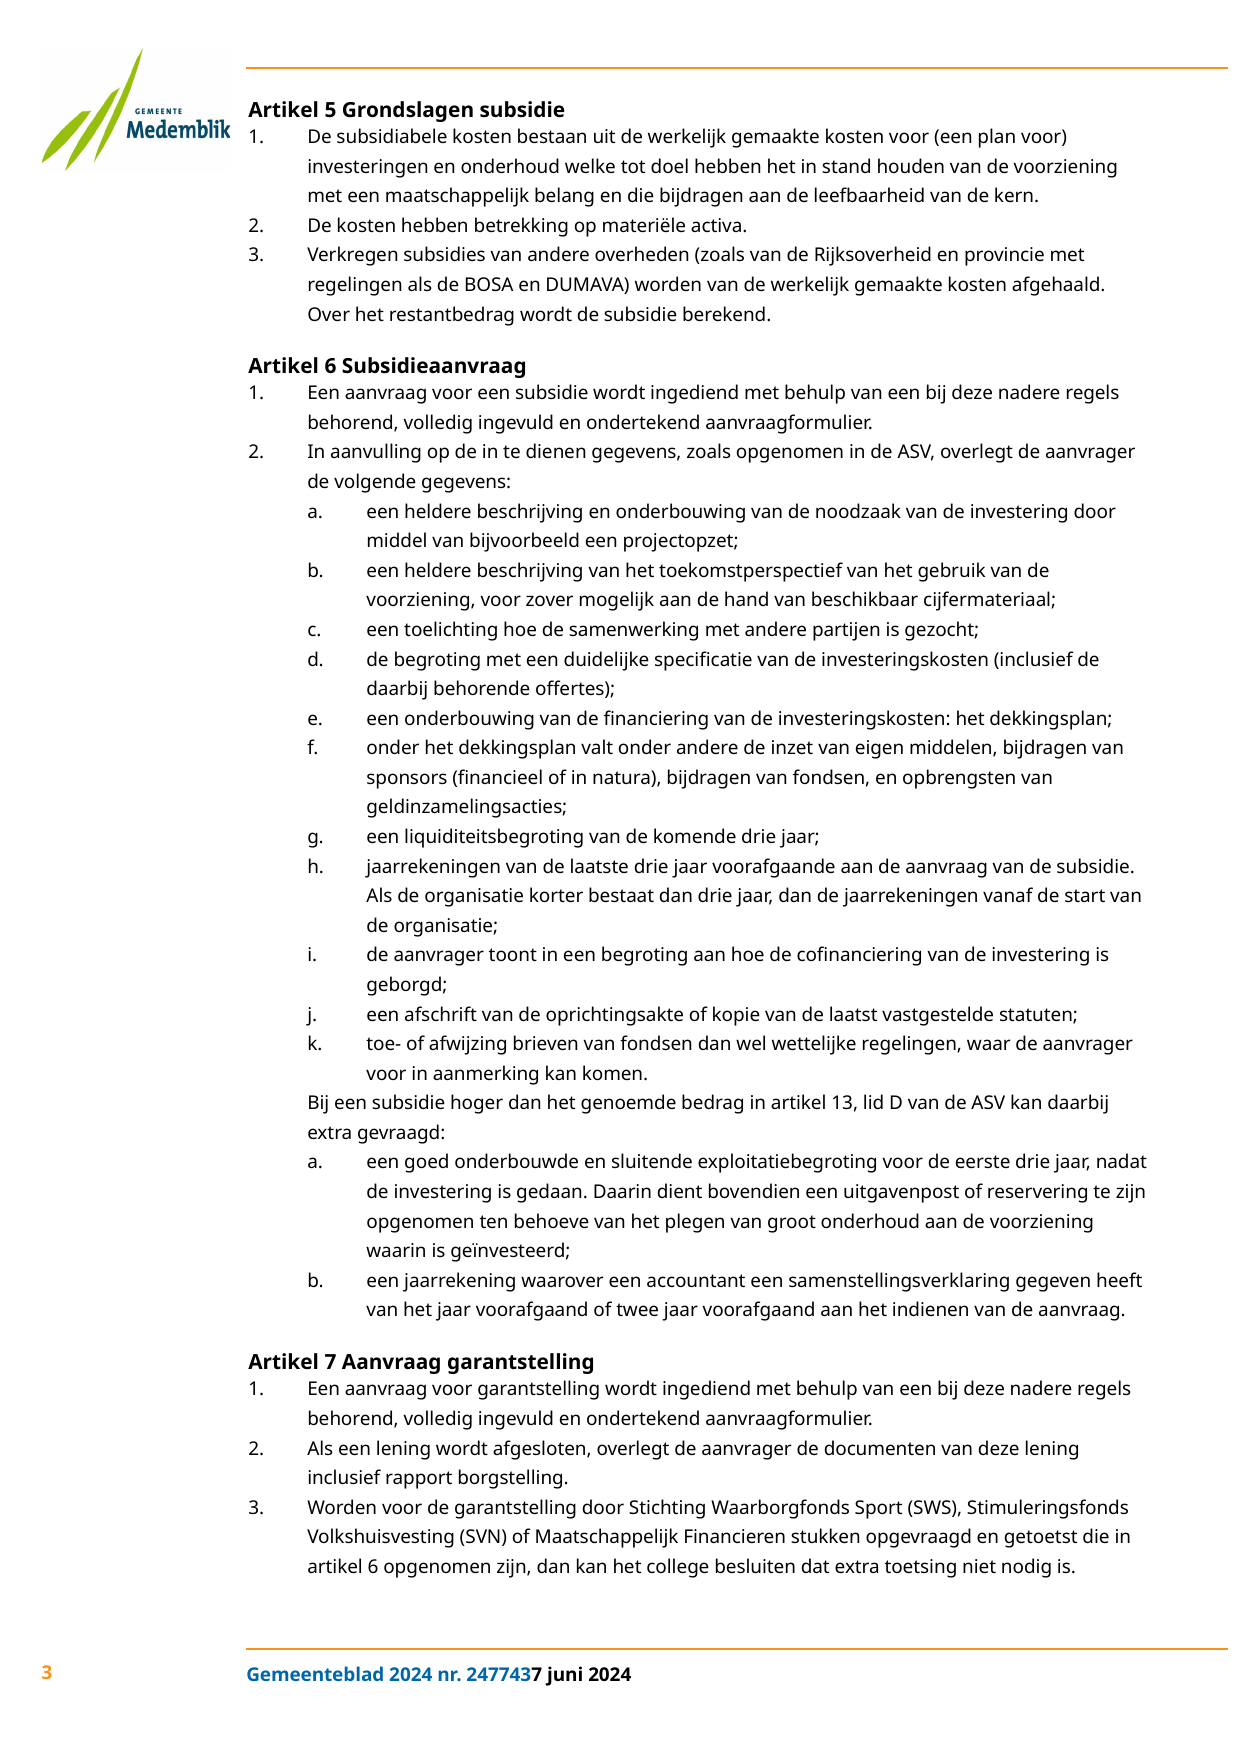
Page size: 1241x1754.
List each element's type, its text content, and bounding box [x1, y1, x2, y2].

list een onderbouwing van de financiering van de investeringskosten: het dekkingsplan; [307, 705, 1152, 731]
list Worden voor de garantstelling door Stichting Waarborgfonds Sport (SWS), Stimuleringsfonds Volkshuisvesting (SVN) of Maatschappelijk Financieren stukken opgevraagd en getoetst die in artikel 6 opgenomen zijn, dan kan het college besluiten dat extra toetsing niet nodig is. [248, 1494, 1152, 1579]
list In aanvulling op de in te dienen gegevens, zoals opgenomen in de ASV, overlegt de aanvrager de volgende gegevens: [248, 439, 1152, 494]
list De subsidiabele kosten bestaan uit de werkelijk gemaakte kosten voor (een plan voor) investeringen en onderhoud welke tot doel hebben het in stand houden van de voorziening met een maatschappelijk belang en die bijdragen aan de leefbaarheid van de kern. [248, 123, 1152, 208]
list een liquiditeitsbegroting van de komende drie jaar; [307, 823, 1152, 849]
text Artikel 7 Aanvraag garantstelling [248, 1347, 1152, 1376]
text Artikel 5 Grondslagen subsidie [248, 95, 1152, 123]
list een goed onderbouwde en sluitende exploitatiebegroting voor de eerste drie jaar, nadat de investering is gedaan. Daarin dient bovendien een uitgavenpost of reservering te zijn opgenomen ten behoeve van het plegen van groot onderhoud aan de voorziening waarin is geïnvesteerd; [307, 1149, 1152, 1263]
list onder het dekkingsplan valt onder andere de inzet van eigen middelen, bijdragen van sponsors (financieel of in natura), bijdragen van fondsen, en opbrengsten van geldinzamelingsacties; [307, 734, 1152, 819]
list jaarrekeningen van de laatste drie jaar voorafgaande aan de aanvraag van de subsidie. Als de organisatie korter bestaat dan drie jaar, dan de jaarrekeningen vanaf de start van de organisatie; [307, 853, 1152, 938]
list de aanvrager toont in een begroting aan hoe de cofinanciering van de investering is geborgd; [307, 942, 1152, 997]
list Een aanvraag voor garantstelling wordt ingediend met behulp van een bij deze nadere regels behorend, volledig ingevuld en ondertekend aanvraagformulier. [248, 1376, 1152, 1431]
list Als een lening wordt afgesloten, overlegt de aanvrager de documenten van deze lening inclusief rapport borgstelling. [248, 1435, 1152, 1490]
list een heldere beschrijving van het toekomstperspectief van het gebruik van de voorziening, voor zover mogelijk aan de hand van beschikbaar cijfermateriaal; [307, 557, 1152, 612]
list de begroting met een duidelijke specificatie van de investeringskosten (inclusief de daarbij behorende offertes); [307, 646, 1152, 701]
list toe- of afwijzing brieven van fondsen dan wel wettelijke regelingen, waar de aanvrager voor in aanmerking kan komen. [307, 1030, 1152, 1086]
text Artikel 6 Subsidieaanvraag [248, 351, 1152, 379]
list De kosten hebben betrekking op materiële activa. [248, 212, 1152, 238]
list een toelichting hoe de samenwerking met andere partijen is gezocht; [307, 616, 1152, 642]
list een heldere beschrijving en onderbouwing van de noodzaak van de investering door middel van bijvoorbeeld een projectopzet; [307, 498, 1152, 553]
list Verkregen subsidies van andere overheden (zoals van de Rijksoverheid en provincie met regelingen als de BOSA en DUMAVA) worden van de werkelijk gemaakte kosten afgehaald. Over het restantbedrag wordt de subsidie berekend. [248, 242, 1152, 326]
list een afschrift van de oprichtingsakte of kopie van de laatst vastgestelde statuten; [307, 1001, 1152, 1027]
list Bij een subsidie hoger dan het genoemde bedrag in artikel 13, lid D van de ASV kan daarbij extra gevraagd: [248, 1089, 1152, 1145]
list Een aanvraag voor een subsidie wordt ingediend met behulp van een bij deze nadere regels behorend, volledig ingevuld en ondertekend aanvraagformulier. [248, 379, 1152, 435]
picture [41, 47, 231, 172]
list een jaarrekening waarover een accountant een samenstellingsverklaring gegeven heeft van het jaar voorafgaand of twee jaar voorafgaand aan het indienen van de aanvraag. [307, 1267, 1152, 1322]
